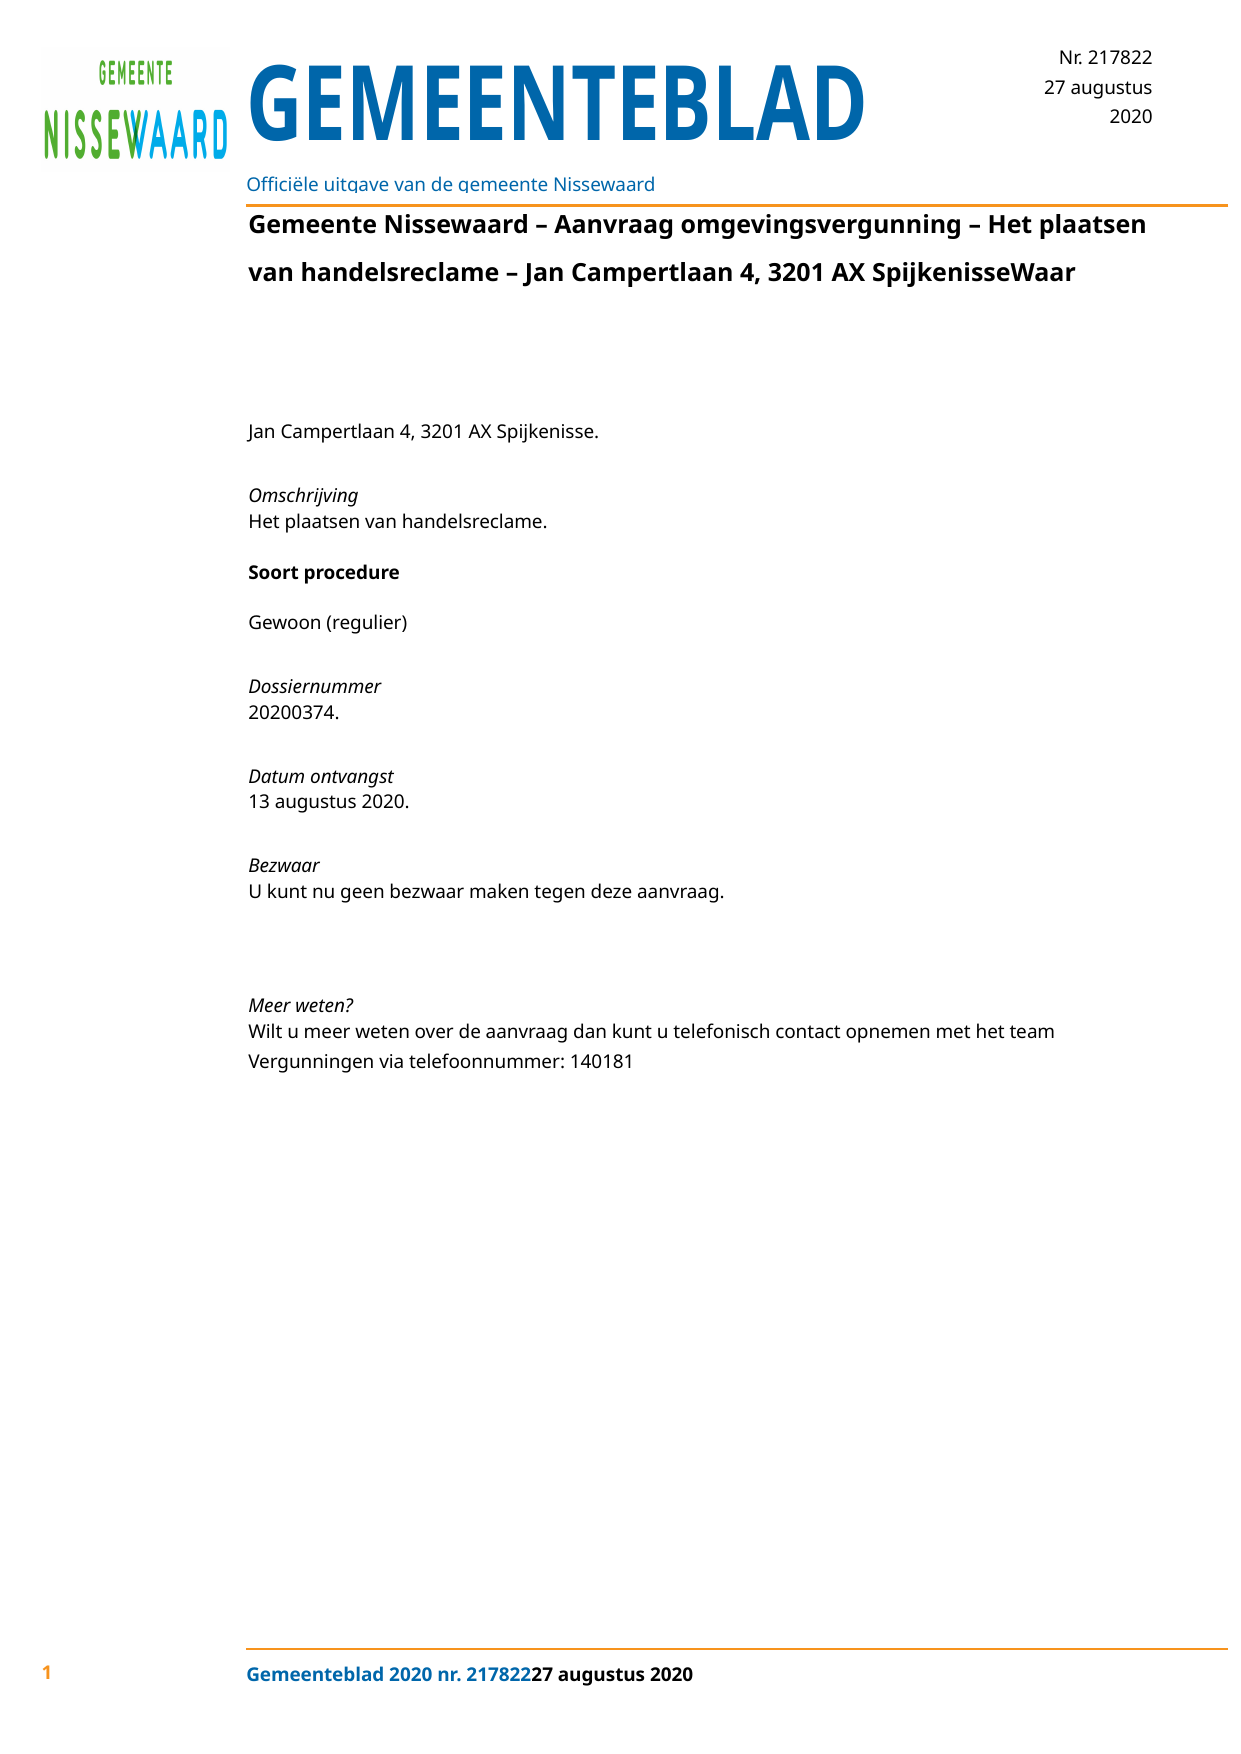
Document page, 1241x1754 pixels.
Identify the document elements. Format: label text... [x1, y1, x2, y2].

text Jan Campertlaan 4, 3201 AX Spijkenisse. [248, 419, 1152, 444]
text Wilt u meer weten over de aanvraag dan kunt u telefonisch contact opnemen met het team Vergunningen via telefoonnummer: 140181 [248, 1018, 1152, 1074]
text 20200374. [248, 699, 1152, 725]
text Gemeente Nissewaard – Aanvraag omgevingsvergunning – Het plaatsen van handelsreclame – Jan Campertlaan 4, 3201 AX SpijkenisseWaar [248, 207, 1152, 288]
text Omschrijving [248, 483, 1152, 508]
text Datum ontvangst [248, 763, 1152, 789]
text Soort procedure [248, 559, 1152, 584]
text Het plaatsen van handelsreclame. [248, 508, 1152, 534]
text Dossiernummer [248, 673, 1152, 699]
text 13 augustus 2020. [248, 789, 1152, 814]
text Bezwaar [248, 853, 1152, 878]
text Meer weten? [248, 993, 1152, 1018]
text U kunt nu geen bezwaar maken tegen deze aanvraag. [248, 878, 1152, 904]
text Gewoon (regulier) [248, 609, 1152, 635]
picture [41, 47, 231, 172]
